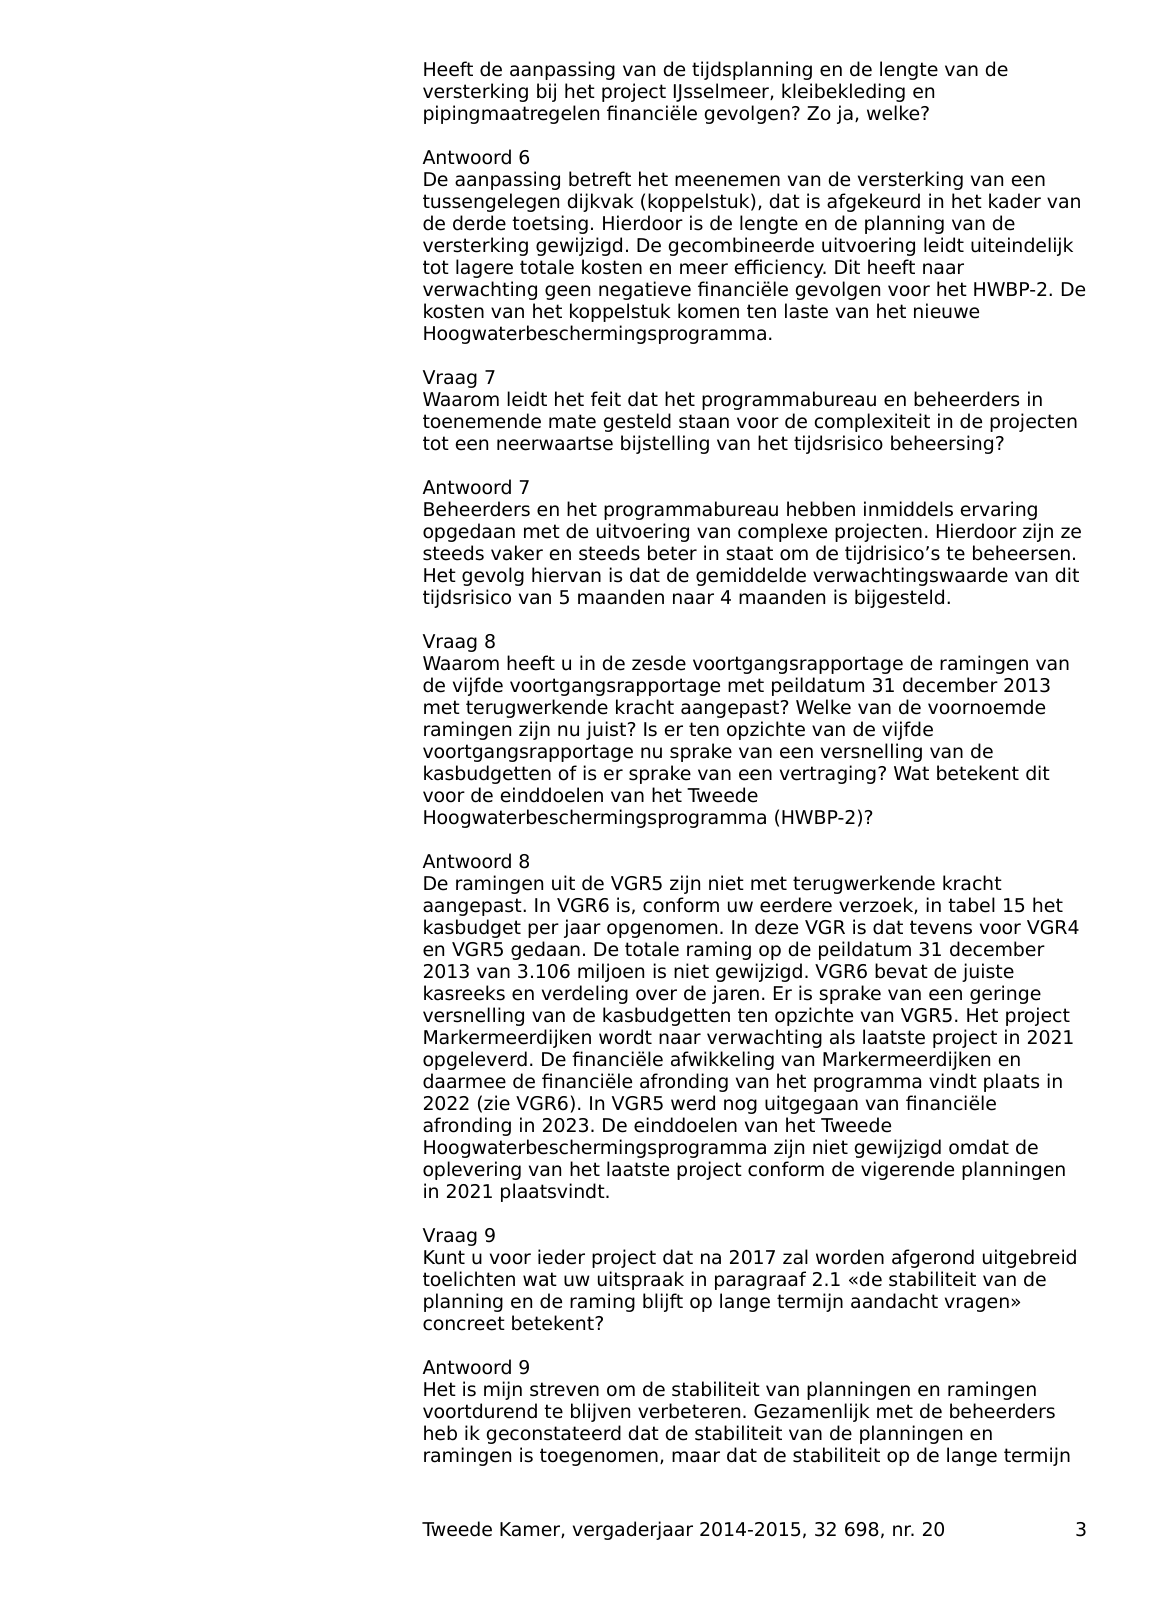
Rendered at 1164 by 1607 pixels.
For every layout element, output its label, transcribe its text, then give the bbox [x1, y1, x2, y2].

text De aanpassing betreft het meenemen van de versterking van een tussengelegen dijkvak (koppelstuk), dat is afgekeurd in het kader van de derde toetsing. Hierdoor is de lengte en de planning van de versterking gewijzigd. De gecombineerde uitvoering leidt uiteindelijk tot lagere totale kosten en meer efficiency. Dit heeft naar verwachting geen negatieve financiële gevolgen voor het HWBP-2. De kosten van het koppelstuk komen ten laste van het nieuwe Hoogwaterbeschermingsprogramma. [422, 169, 1087, 345]
text Antwoord 8 [422, 851, 1087, 873]
text Waarom leidt het feit dat het programmabureau en beheerders in toenemende mate gesteld staan voor de complexiteit in de projecten tot een neerwaartse bijstelling van het tijdsrisico beheersing? [422, 389, 1087, 455]
text Vraag 9 [422, 1225, 1087, 1247]
text Waarom heeft u in de zesde voortgangsrapportage de ramingen van de vijfde voortgangsrapportage met peildatum 31 december 2013 met terugwerkende kracht aangepast? Welke van de voornoemde ramingen zijn nu juist? Is er ten opzichte van de vijfde voortgangsrapportage nu sprake van een versnelling van de kasbudgetten of is er sprake van een vertraging? Wat betekent dit voor de einddoelen van het Tweede Hoogwaterbeschermingsprogramma (HWBP-2)? [422, 653, 1087, 829]
text Het is mijn streven om de stabiliteit van planningen en ramingen voortdurend te blijven verbeteren. Gezamenlijk met de beheerders heb ik geconstateerd dat de stabiliteit van de planningen en ramingen is toegenomen, maar dat de stabiliteit op de lange termijn [422, 1379, 1087, 1467]
text Antwoord 9 [422, 1357, 1087, 1379]
text Heeft de aanpassing van de tijdsplanning en de lengte van de versterking bij het project IJsselmeer, kleibekleding en pipingmaatregelen financiële gevolgen? Zo ja, welke? [422, 59, 1087, 125]
text Vraag 7 [422, 367, 1087, 389]
text Vraag 8 [422, 631, 1087, 653]
text Antwoord 7 [422, 477, 1087, 499]
text Antwoord 6 [422, 147, 1087, 169]
text De ramingen uit de VGR5 zijn niet met terugwerkende kracht aangepast. In VGR6 is, conform uw eerdere verzoek, in tabel 15 het kasbudget per jaar opgenomen. In deze VGR is dat tevens voor VGR4 en VGR5 gedaan. De totale raming op de peildatum 31 december 2013 van 3.106 miljoen is niet gewijzigd. VGR6 bevat de juiste kasreeks en verdeling over de jaren. Er is sprake van een geringe versnelling van de kasbudgetten ten opzichte van VGR5. Het project Markermeerdijken wordt naar verwachting als laatste project in 2021 opgeleverd. De financiële afwikkeling van Markermeerdijken en daarmee de financiële afronding van het programma vindt plaats in 2022 (zie VGR6). In VGR5 werd nog uitgegaan van financiële afronding in 2023. De einddoelen van het Tweede Hoogwaterbeschermingsprogramma zijn niet gewijzigd omdat de oplevering van het laatste project conform de vigerende planningen in 2021 plaatsvindt. [422, 873, 1087, 1203]
text Kunt u voor ieder project dat na 2017 zal worden afgerond uitgebreid toelichten wat uw uitspraak in paragraaf 2.1 «de stabiliteit van de planning en de raming blijft op lange termijn aandacht vragen» concreet betekent? [422, 1247, 1087, 1335]
text Beheerders en het programmabureau hebben inmiddels ervaring opgedaan met de uitvoering van complexe projecten. Hierdoor zijn ze steeds vaker en steeds beter in staat om de tijdrisico’s te beheersen. Het gevolg hiervan is dat de gemiddelde verwachtingswaarde van dit tijdsrisico van 5 maanden naar 4 maanden is bijgesteld. [422, 499, 1087, 609]
